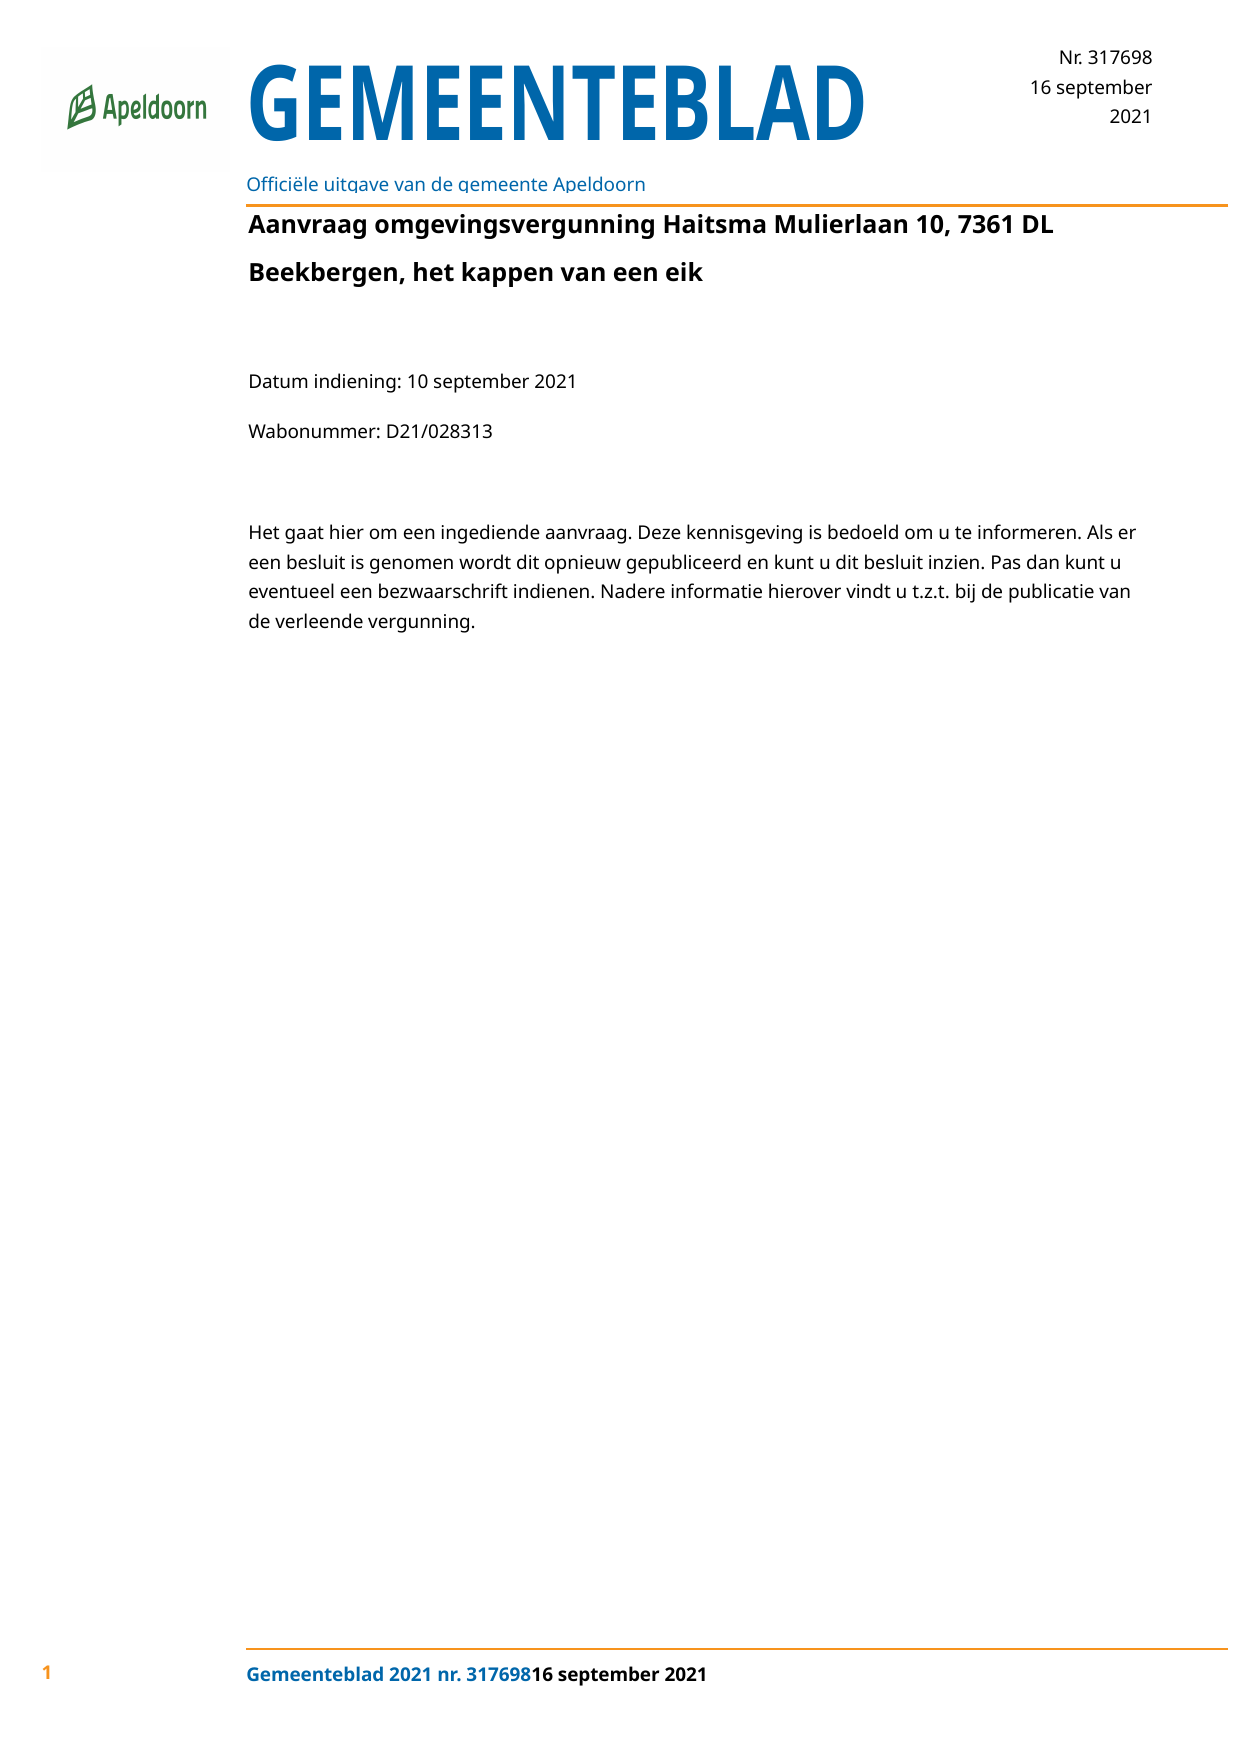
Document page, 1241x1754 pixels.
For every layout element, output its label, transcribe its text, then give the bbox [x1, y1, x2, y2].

text Wabonummer: D21/028313 [248, 419, 1152, 444]
picture [41, 47, 231, 172]
text Datum indiening: 10 september 2021 [248, 368, 1152, 394]
text Het gaat hier om een ingediende aanvraag. Deze kennisgeving is bedoeld om u te informeren. Als er een besluit is genomen wordt dit opnieuw gepubliceerd en kunt u dit besluit inzien. Pas dan kunt u eventueel een bezwaarschrift indienen. Nadere informatie hierover vindt u t.z.t. bij de publicatie van de verleende vergunning. [248, 519, 1152, 634]
text Aanvraag omgevingsvergunning Haitsma Mulierlaan 10, 7361 DL Beekbergen, het kappen van een eik [248, 207, 1152, 288]
